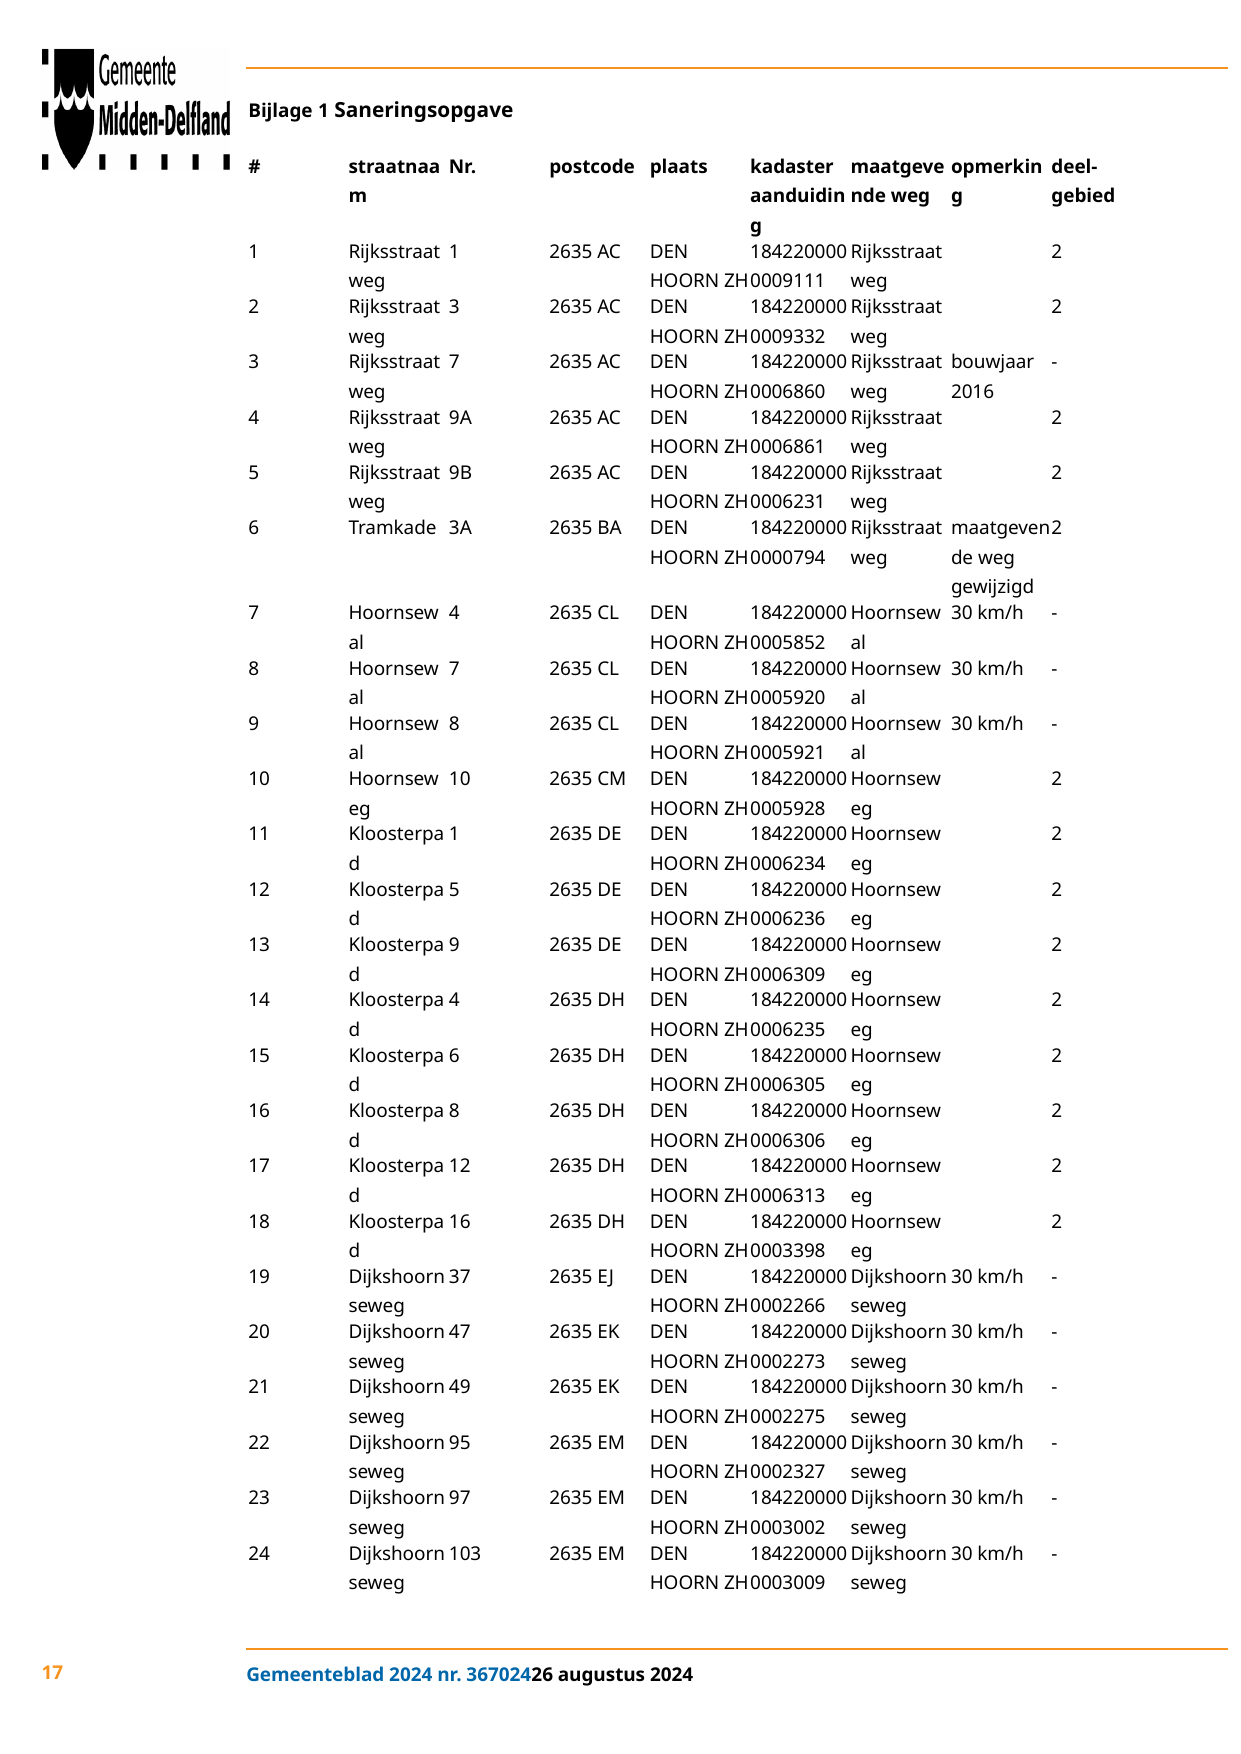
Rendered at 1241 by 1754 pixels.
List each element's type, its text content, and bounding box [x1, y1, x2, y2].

table_header maatgevende weg [850, 153, 951, 238]
table_cell maatgevende weg gewijzigd [951, 515, 1051, 599]
table_cell Hoornseweg [850, 931, 951, 987]
table_cell 47 [449, 1319, 549, 1374]
table_cell 1842200000005928 [750, 765, 850, 821]
table_cell 1842200000003398 [750, 1208, 850, 1263]
table_cell 37 [449, 1263, 549, 1318]
table_cell 18 [248, 1208, 348, 1263]
table_cell 14 [248, 987, 348, 1042]
table_cell DEN HOORN ZH [650, 765, 750, 821]
table_cell Hoornseweg [850, 821, 951, 876]
table_cell 30 km/h [951, 655, 1051, 710]
table_cell 2635 DE [549, 931, 649, 987]
table_cell Hoornseweg [850, 765, 951, 821]
table_cell DEN HOORN ZH [650, 515, 750, 599]
table_cell 30 km/h [951, 710, 1051, 765]
table_cell 2635 AC [549, 459, 649, 514]
table_cell Rijksstraatweg [850, 349, 951, 404]
table_cell 1842200000006235 [750, 987, 850, 1042]
table_cell DEN HOORN ZH [650, 1097, 750, 1152]
table_cell 2 [248, 293, 348, 348]
table_cell - [1051, 1540, 1152, 1595]
table_cell 30 km/h [951, 1319, 1051, 1374]
table_header # [248, 153, 348, 238]
table_cell Hoornseweg [850, 1097, 951, 1152]
table_cell Dijkshoornseweg [348, 1429, 449, 1484]
table_cell 1842200000003009 [750, 1540, 850, 1595]
table_cell DEN HOORN ZH [650, 931, 750, 987]
table_cell 2635 BA [549, 515, 649, 599]
table_cell - [1051, 655, 1152, 710]
table_cell 1842200000006305 [750, 1042, 850, 1097]
table_cell [951, 1097, 1051, 1152]
table_cell Dijkshoornseweg [850, 1429, 951, 1484]
table_cell Kloosterpad [348, 1153, 449, 1208]
table_cell 3A [449, 515, 549, 599]
table_cell 2635 DH [549, 987, 649, 1042]
table_cell Rijksstraatweg [850, 238, 951, 293]
table_cell 103 [449, 1540, 549, 1595]
table_cell 24 [248, 1540, 348, 1595]
table_cell 6 [449, 1042, 549, 1097]
table_cell DEN HOORN ZH [650, 349, 750, 404]
table_cell 9 [449, 931, 549, 987]
table_cell - [1051, 710, 1152, 765]
table_cell 4 [449, 987, 549, 1042]
table_cell DEN HOORN ZH [650, 1540, 750, 1595]
table_cell - [1051, 1263, 1152, 1318]
table_cell 9A [449, 404, 549, 459]
table_cell DEN HOORN ZH [650, 876, 750, 931]
table_cell 95 [449, 1429, 549, 1484]
table_cell DEN HOORN ZH [650, 655, 750, 710]
table_cell 1 [248, 238, 348, 293]
table_cell 1842200000006231 [750, 459, 850, 514]
table_cell DEN HOORN ZH [650, 599, 750, 655]
table_cell 2635 DH [549, 1097, 649, 1152]
table_cell Hoornsewal [850, 710, 951, 765]
table_cell 1842200000002327 [750, 1429, 850, 1484]
table_cell 1842200000005852 [750, 599, 850, 655]
table_cell Dijkshoornseweg [850, 1263, 951, 1318]
table_header plaats [650, 153, 750, 238]
table_cell 2 [1051, 1097, 1152, 1152]
table_cell Kloosterpad [348, 1208, 449, 1263]
table_cell 1842200000000794 [750, 515, 850, 599]
table_cell 11 [248, 821, 348, 876]
table_cell DEN HOORN ZH [650, 821, 750, 876]
table_cell DEN HOORN ZH [650, 1484, 750, 1540]
table_cell 2635 CL [549, 710, 649, 765]
table_cell 2635 EM [549, 1484, 649, 1540]
table_header opmerking [951, 153, 1051, 238]
table_cell - [1051, 1319, 1152, 1374]
table_cell Dijkshoornseweg [850, 1374, 951, 1429]
table_cell 30 km/h [951, 1540, 1051, 1595]
table_cell Hoornseweg [850, 876, 951, 931]
table_cell Kloosterpad [348, 821, 449, 876]
table_cell 7 [248, 599, 348, 655]
table_cell 2635 AC [549, 238, 649, 293]
table_cell 2 [1051, 238, 1152, 293]
table_cell DEN HOORN ZH [650, 1263, 750, 1318]
table_cell 19 [248, 1263, 348, 1318]
table_cell 2635 CL [549, 655, 649, 710]
table_cell [951, 987, 1051, 1042]
table_cell [951, 821, 1051, 876]
table_cell 1842200000006306 [750, 1097, 850, 1152]
table_cell 30 km/h [951, 1484, 1051, 1540]
table_cell [951, 765, 1051, 821]
table_cell 2635 DH [549, 1208, 649, 1263]
table_cell Dijkshoornseweg [348, 1319, 449, 1374]
table_cell 1842200000006860 [750, 349, 850, 404]
table_cell 1842200000005921 [750, 710, 850, 765]
table_cell [951, 1042, 1051, 1097]
table_cell Kloosterpad [348, 931, 449, 987]
table_cell Rijksstraatweg [348, 349, 449, 404]
table_cell 8 [449, 1097, 549, 1152]
table_cell Dijkshoornseweg [850, 1540, 951, 1595]
table_cell [951, 238, 1051, 293]
table_header straatnaam [348, 153, 449, 238]
table_cell 1842200000006234 [750, 821, 850, 876]
table_cell 2635 AC [549, 349, 649, 404]
table_cell 2 [1051, 765, 1152, 821]
table_cell - [1051, 1429, 1152, 1484]
table_cell DEN HOORN ZH [650, 1208, 750, 1263]
table_cell 9 [248, 710, 348, 765]
table_cell 4 [248, 404, 348, 459]
table_cell 17 [248, 1153, 348, 1208]
table_cell - [1051, 599, 1152, 655]
table_header Nr. [449, 153, 549, 238]
table_cell 2635 DH [549, 1153, 649, 1208]
table_cell Rijksstraatweg [348, 293, 449, 348]
table_cell 2635 EJ [549, 1263, 649, 1318]
table_cell 2635 AC [549, 404, 649, 459]
table_header postcode [549, 153, 649, 238]
table_cell Hoornseweg [348, 765, 449, 821]
table_cell Dijkshoornseweg [348, 1540, 449, 1595]
table_cell 2 [1051, 821, 1152, 876]
table_cell 12 [248, 876, 348, 931]
table_cell 2 [1051, 931, 1152, 987]
table_cell 2 [1051, 876, 1152, 931]
table_cell Hoornseweg [850, 1208, 951, 1263]
table_cell 2 [1051, 1153, 1152, 1208]
table_cell DEN HOORN ZH [650, 1042, 750, 1097]
table_cell 1842200000002275 [750, 1374, 850, 1429]
table_cell Hoornseweg [850, 987, 951, 1042]
table_cell DEN HOORN ZH [650, 238, 750, 293]
table_cell 3 [248, 349, 348, 404]
table_cell 2635 DE [549, 876, 649, 931]
table_cell 97 [449, 1484, 549, 1540]
table_cell 30 km/h [951, 1263, 1051, 1318]
table_cell 1842200000009332 [750, 293, 850, 348]
table_cell 2 [1051, 1042, 1152, 1097]
table_cell 2 [1051, 1208, 1152, 1263]
table_cell 3 [449, 293, 549, 348]
table_cell DEN HOORN ZH [650, 459, 750, 514]
table_cell 2635 EK [549, 1319, 649, 1374]
table_cell 8 [248, 655, 348, 710]
table_cell 2635 EK [549, 1374, 649, 1429]
text Bijlage 1 Saneringsopgave [248, 95, 1152, 123]
table_cell [951, 931, 1051, 987]
table_cell 5 [248, 459, 348, 514]
table_cell [951, 293, 1051, 348]
table_cell 10 [449, 765, 549, 821]
table_cell 1842200000006309 [750, 931, 850, 987]
table_cell DEN HOORN ZH [650, 293, 750, 348]
table_cell 1842200000009111 [750, 238, 850, 293]
table_cell DEN HOORN ZH [650, 987, 750, 1042]
table_cell Dijkshoornseweg [348, 1374, 449, 1429]
table_cell 1842200000005920 [750, 655, 850, 710]
table_cell 2 [1051, 515, 1152, 599]
table_cell 1842200000002266 [750, 1263, 850, 1318]
table_cell bouwjaar 2016 [951, 349, 1051, 404]
table_cell [951, 1153, 1051, 1208]
table_cell 2 [1051, 459, 1152, 514]
table_cell Hoornsewal [850, 599, 951, 655]
table_cell 2635 DH [549, 1042, 649, 1097]
table_cell 2635 DE [549, 821, 649, 876]
table_cell 6 [248, 515, 348, 599]
table_cell DEN HOORN ZH [650, 1319, 750, 1374]
table_cell 22 [248, 1429, 348, 1484]
table_cell - [1051, 1374, 1152, 1429]
table_cell DEN HOORN ZH [650, 1429, 750, 1484]
table_cell [951, 876, 1051, 931]
table_cell Rijksstraatweg [850, 404, 951, 459]
table_cell Dijkshoornseweg [348, 1484, 449, 1540]
table_cell - [1051, 349, 1152, 404]
table_cell 2635 CL [549, 599, 649, 655]
table_cell Dijkshoornseweg [348, 1263, 449, 1318]
table_cell 10 [248, 765, 348, 821]
table_cell Hoornsewal [348, 655, 449, 710]
table_cell 1842200000006313 [750, 1153, 850, 1208]
table_cell Dijkshoornseweg [850, 1484, 951, 1540]
table_cell 5 [449, 876, 549, 931]
table_cell 49 [449, 1374, 549, 1429]
table_cell Dijkshoornseweg [850, 1319, 951, 1374]
table_cell 8 [449, 710, 549, 765]
table_cell Rijksstraatweg [348, 404, 449, 459]
table_cell DEN HOORN ZH [650, 710, 750, 765]
table_cell 9B [449, 459, 549, 514]
table_cell 1842200000006861 [750, 404, 850, 459]
table_cell 2635 EM [549, 1540, 649, 1595]
table_cell 21 [248, 1374, 348, 1429]
table_cell Rijksstraatweg [348, 459, 449, 514]
table_cell Hoornsewal [348, 710, 449, 765]
table_cell - [1051, 1484, 1152, 1540]
table_cell 30 km/h [951, 599, 1051, 655]
table_cell Kloosterpad [348, 1042, 449, 1097]
table_cell 1 [449, 821, 549, 876]
table_header kadaster aanduiding [750, 153, 850, 238]
table_cell 4 [449, 599, 549, 655]
table_cell 30 km/h [951, 1429, 1051, 1484]
table_cell [951, 404, 1051, 459]
table_cell 1842200000003002 [750, 1484, 850, 1540]
table_cell 23 [248, 1484, 348, 1540]
table_cell 15 [248, 1042, 348, 1097]
table_cell Rijksstraatweg [348, 238, 449, 293]
table_cell Rijksstraatweg [850, 515, 951, 599]
table_cell 2635 EM [549, 1429, 649, 1484]
table_cell 2635 CM [549, 765, 649, 821]
table_cell 7 [449, 349, 549, 404]
table_cell 20 [248, 1319, 348, 1374]
table_cell 16 [248, 1097, 348, 1152]
table_cell 7 [449, 655, 549, 710]
table_cell Kloosterpad [348, 987, 449, 1042]
table_cell 12 [449, 1153, 549, 1208]
picture [41, 47, 231, 172]
table_cell 1842200000002273 [750, 1319, 850, 1374]
table_cell 2 [1051, 987, 1152, 1042]
table_cell DEN HOORN ZH [650, 1153, 750, 1208]
table_cell Tramkade [348, 515, 449, 599]
table_cell DEN HOORN ZH [650, 1374, 750, 1429]
table_cell Kloosterpad [348, 1097, 449, 1152]
table_cell 1 [449, 238, 549, 293]
table_cell 2635 AC [549, 293, 649, 348]
table_cell 30 km/h [951, 1374, 1051, 1429]
table_cell Hoornseweg [850, 1042, 951, 1097]
table_cell Hoornseweg [850, 1153, 951, 1208]
table_cell Rijksstraatweg [850, 459, 951, 514]
table_cell Hoornsewal [348, 599, 449, 655]
table_cell 13 [248, 931, 348, 987]
table_cell 2 [1051, 293, 1152, 348]
table_cell [951, 459, 1051, 514]
table_cell Kloosterpad [348, 876, 449, 931]
table_cell Hoornsewal [850, 655, 951, 710]
table_cell Rijksstraatweg [850, 293, 951, 348]
table_header deel-gebied [1051, 153, 1152, 238]
table_cell [951, 1208, 1051, 1263]
table_cell 1842200000006236 [750, 876, 850, 931]
table_cell 16 [449, 1208, 549, 1263]
table_cell DEN HOORN ZH [650, 404, 750, 459]
table_cell 2 [1051, 404, 1152, 459]
